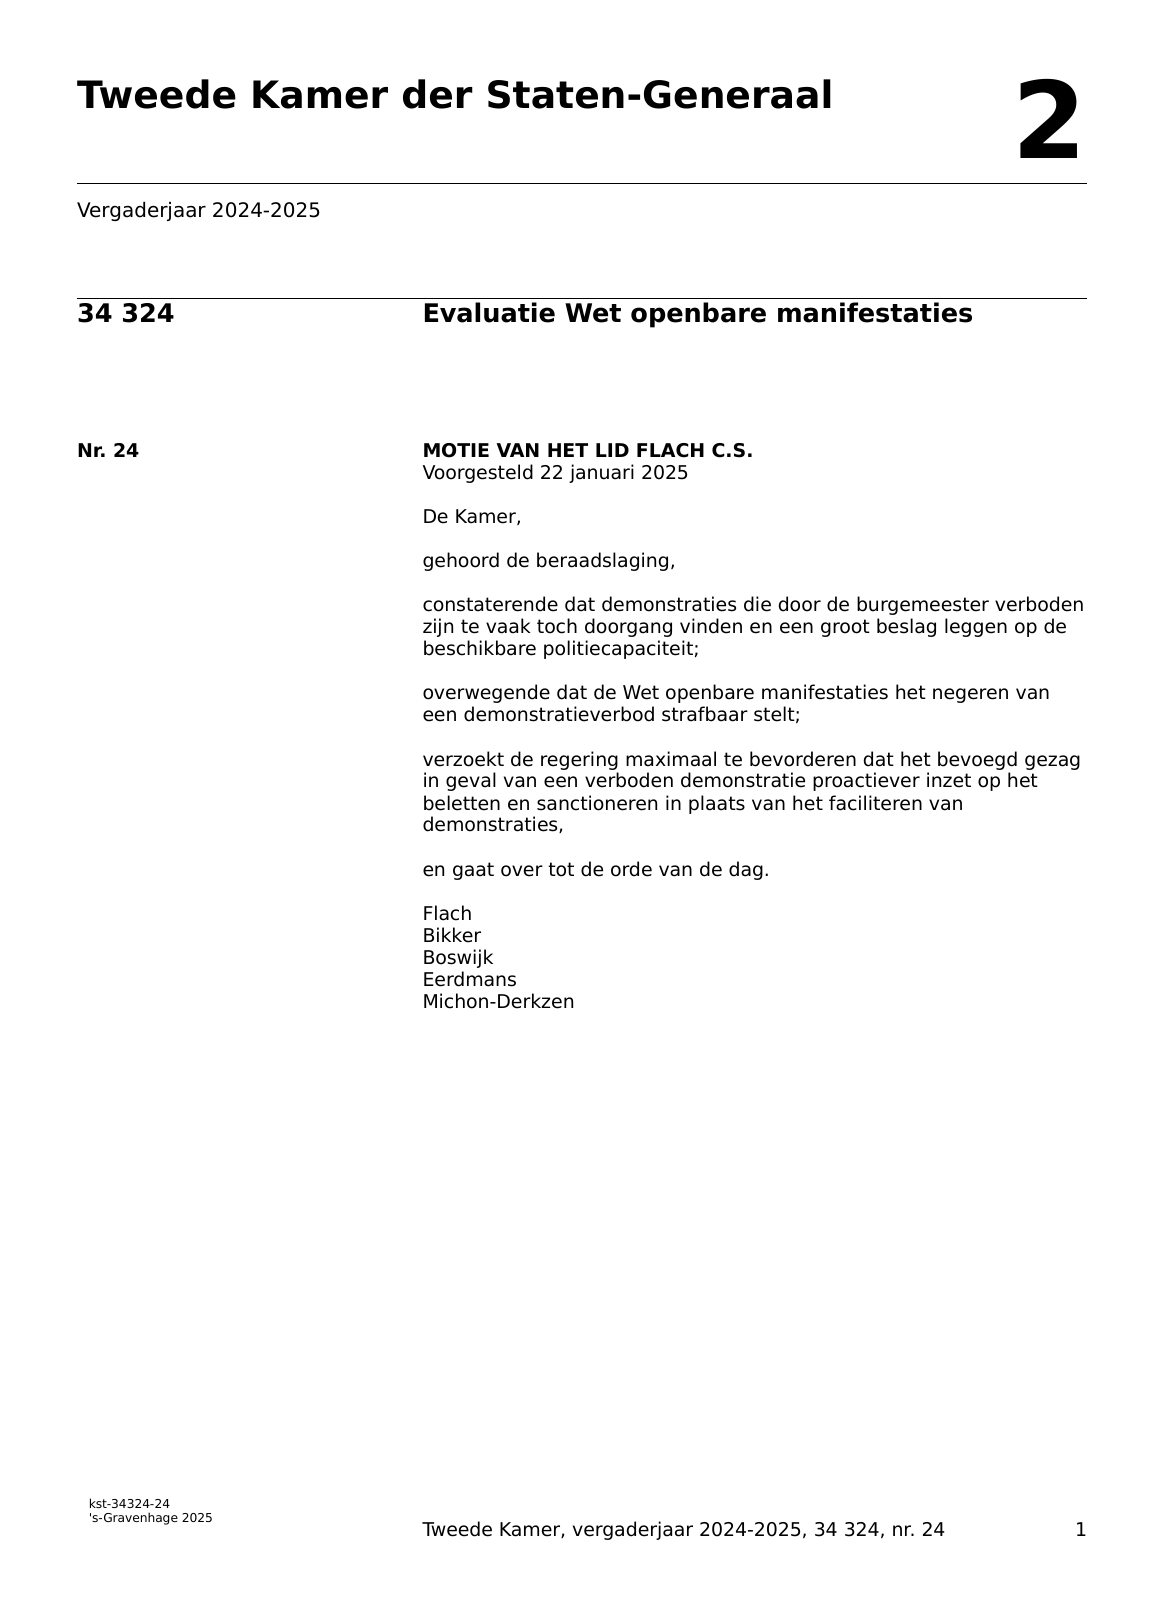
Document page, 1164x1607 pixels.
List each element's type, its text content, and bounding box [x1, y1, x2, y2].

table_cell Vergaderjaar 2024-2025 [77, 184, 1087, 298]
text De Kamer, [422, 506, 1087, 528]
table_header Tweede Kamer der Staten-Generaal [77, 59, 886, 183]
text Boswijk [422, 947, 1087, 969]
table_header 2 [886, 59, 1087, 183]
text verzoekt de regering maximaal te bevorderen dat het bevoegd gezag in geval van een verboden demonstratie proactiever inzet op het beletten en sanctioneren in plaats van het faciliteren van demonstraties, [422, 748, 1087, 836]
subtitle Nr. 24 MOTIE VAN HET LID FLACH C.S. [77, 440, 1087, 462]
text en gaat over tot de orde van de dag. [422, 858, 1087, 881]
text Flach [422, 903, 1087, 925]
text Michon-Derkzen [422, 991, 1087, 1013]
text gehoord de beraadslaging, [422, 550, 1087, 572]
text constaterende dat demonstraties die door de burgemeester verboden zijn te vaak toch doorgang vinden en een groot beslag leggen op de beschikbare politiecapaciteit; [422, 594, 1087, 660]
subtitle 34 324 Evaluatie Wet openbare manifestaties [77, 299, 1087, 329]
text overwegende dat de Wet openbare manifestaties het negeren van een demonstratieverbod strafbaar stelt; [422, 682, 1087, 726]
text Eerdmans [422, 969, 1087, 991]
text Voorgesteld 22 januari 2025 [422, 462, 1087, 484]
text Bikker [422, 925, 1087, 947]
text 's-Gravenhage 2025 [88, 1511, 323, 1525]
text kst-34324-24 [88, 1497, 323, 1511]
